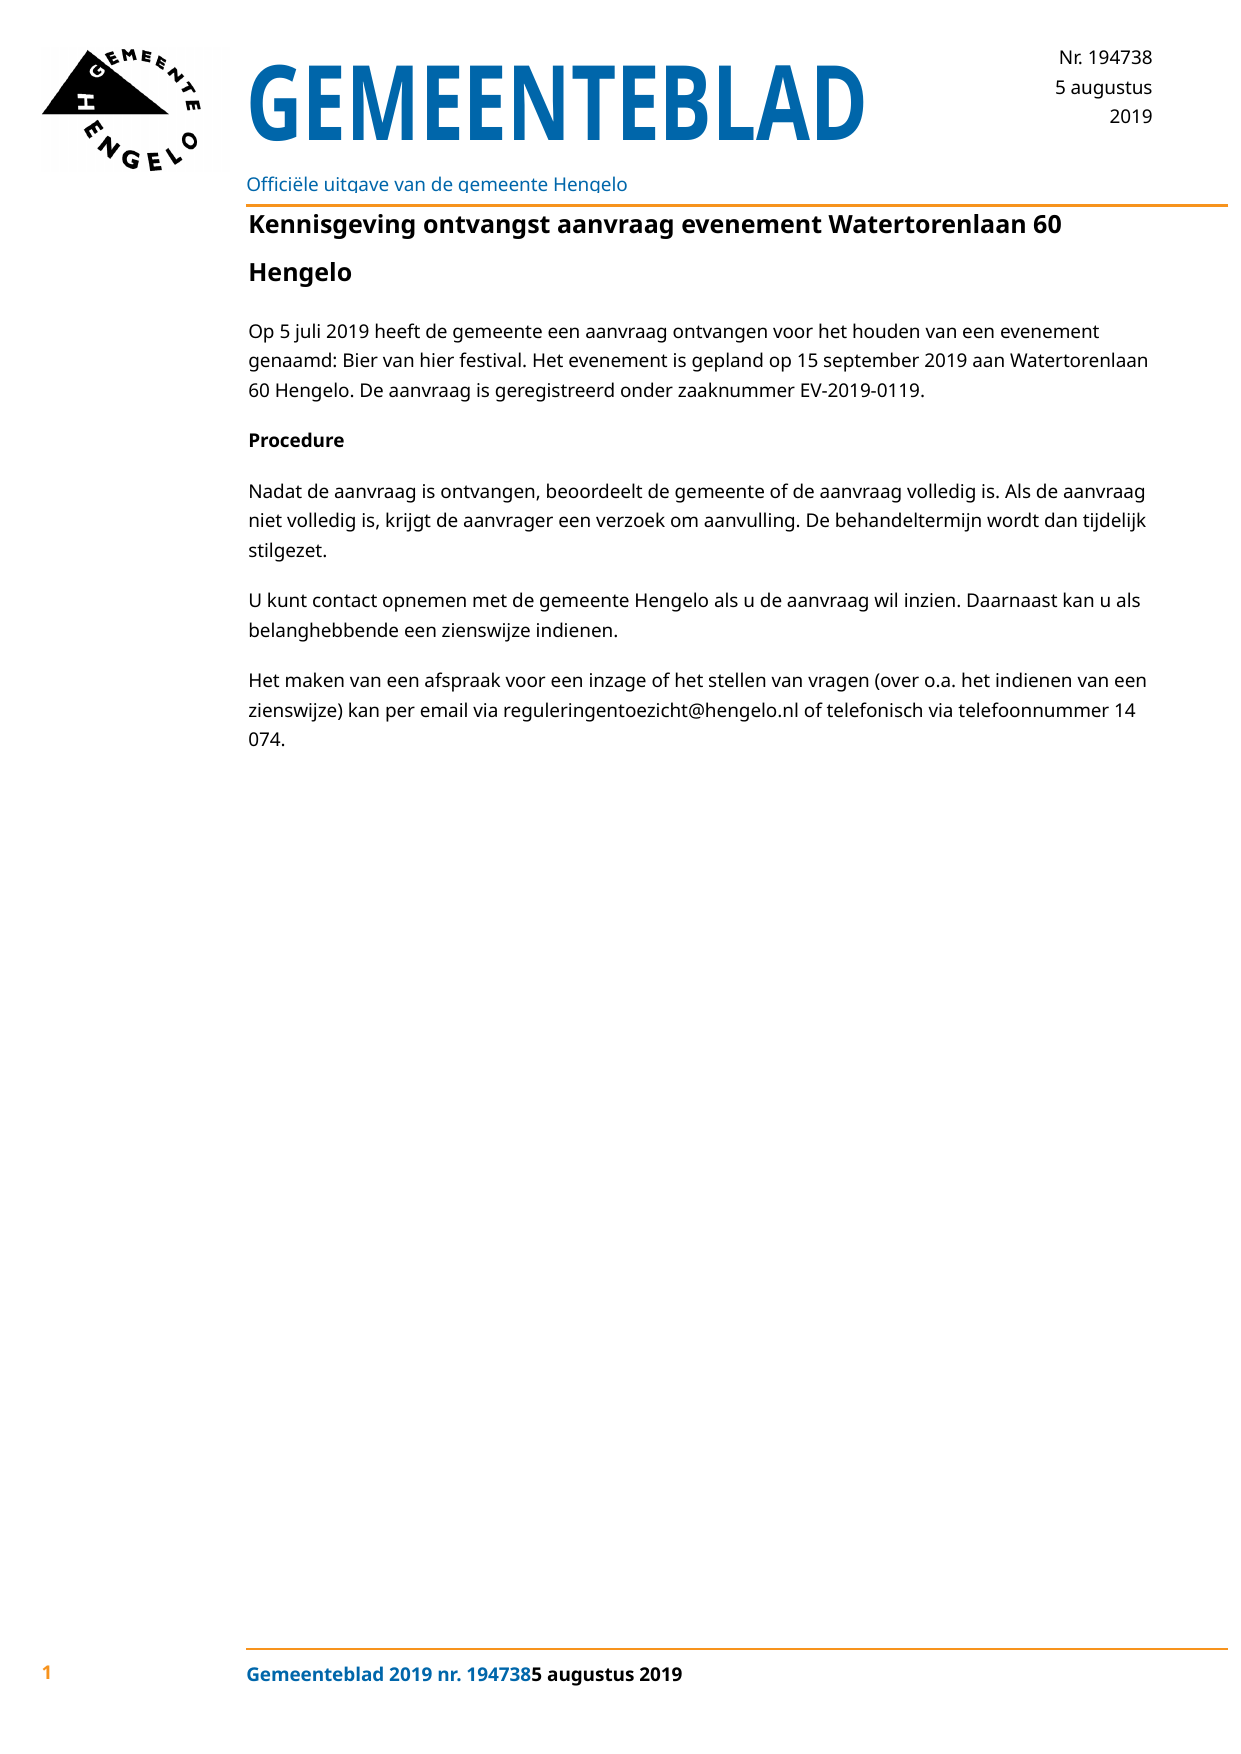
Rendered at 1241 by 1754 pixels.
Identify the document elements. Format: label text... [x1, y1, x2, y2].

text Nadat de aanvraag is ontvangen, beoordeelt de gemeente of de aanvraag volledig is. Als de aanvraag niet volledig is, krijgt de aanvrager een verzoek om aanvulling. De behandeltermijn wordt dan tijdelijk stilgezet. [248, 478, 1152, 563]
text Op 5 juli 2019 heeft de gemeente een aanvraag ontvangen voor het houden van een evenement genaamd: Bier van hier festival. Het evenement is gepland op 15 september 2019 aan Watertorenlaan 60 Hengelo. De aanvraag is geregistreerd onder zaaknummer EV-2019-0119. [248, 318, 1152, 403]
text Het maken van een afspraak voor een inzage of het stellen van vragen (over o.a. het indienen van een zienswijze) kan per email via reguleringentoezicht@hengelo.nl of telefonisch via telefoonnummer 14 074. [248, 667, 1152, 752]
text Procedure [248, 427, 1152, 453]
text Kennisgeving ontvangst aanvraag evenement Watertorenlaan 60 Hengelo [248, 207, 1152, 288]
text U kunt contact opnemen met de gemeente Hengelo als u de aanvraag wil inzien. Daarnaast kan u als belanghebbende een zienswijze indienen. [248, 587, 1152, 643]
picture [41, 47, 231, 172]
